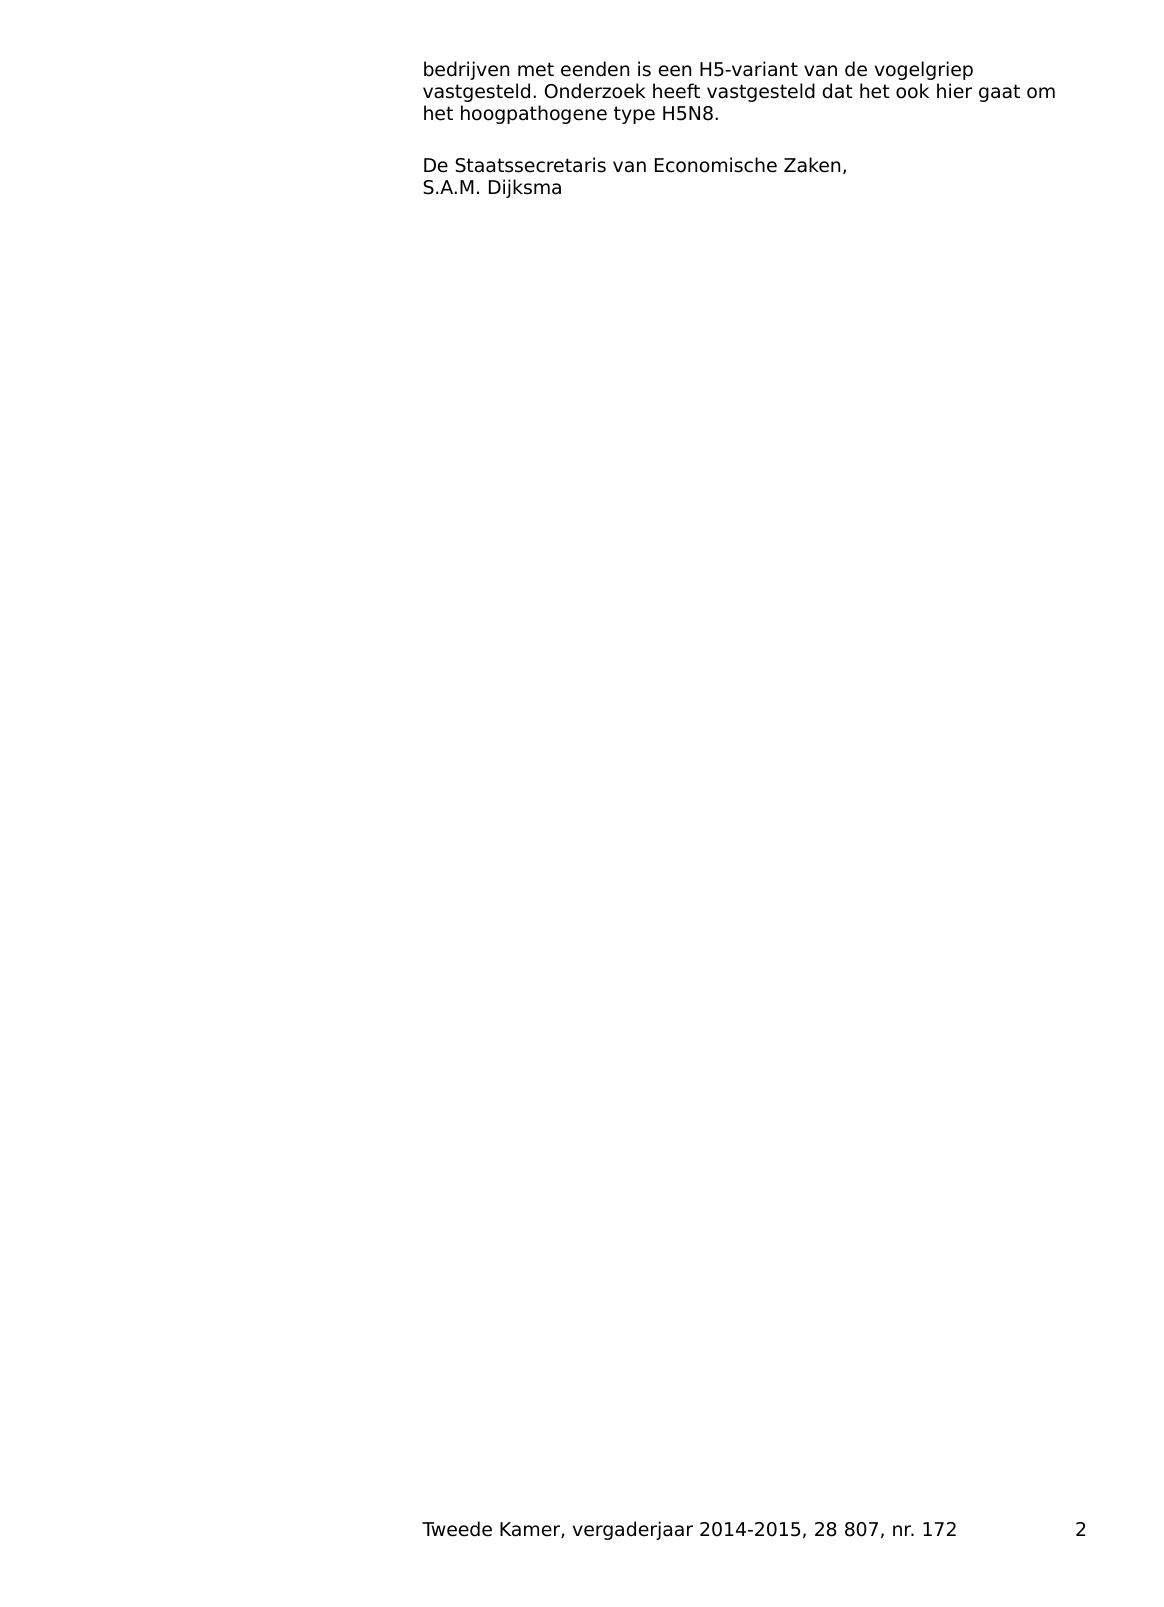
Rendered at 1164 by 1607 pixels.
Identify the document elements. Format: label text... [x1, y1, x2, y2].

text De Staatssecretaris van Economische Zaken, S.A.M. Dijksma [422, 155, 1087, 199]
text bedrijven met eenden is een H5-variant van de vogelgriep vastgesteld. Onderzoek heeft vastgesteld dat het ook hier gaat om het hoogpathogene type H5N8. [422, 59, 1087, 125]
